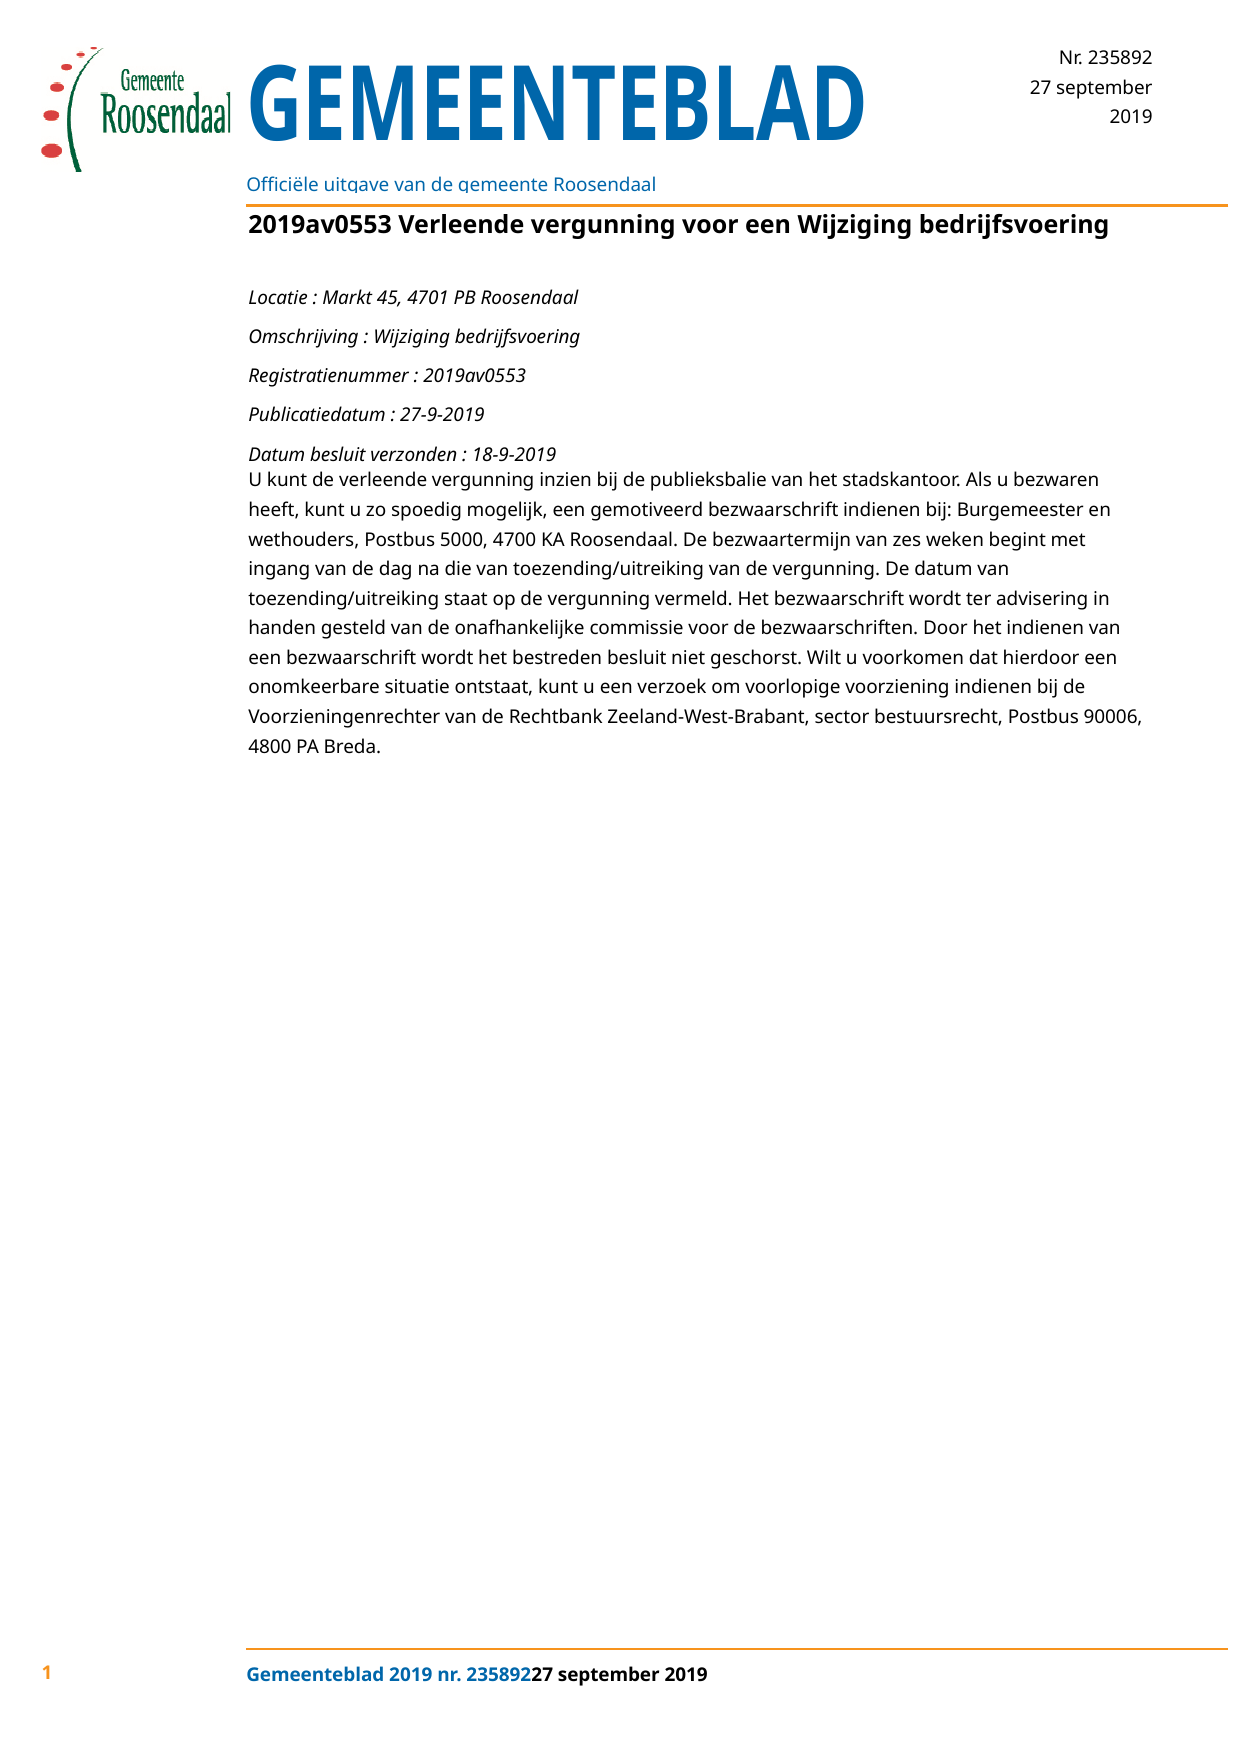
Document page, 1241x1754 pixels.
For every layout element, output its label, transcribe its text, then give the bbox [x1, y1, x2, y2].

text 2019av0553 Verleende vergunning voor een Wijziging bedrijfsvoering [248, 207, 1152, 241]
picture [41, 47, 231, 172]
text Publicatiedatum : 27-9-2019 [248, 402, 1152, 427]
text Locatie : Markt 45, 4701 PB Roosendaal [248, 284, 1152, 309]
text Registratienummer : 2019av0553 [248, 362, 1152, 388]
text U kunt de verleende vergunning inzien bij de publieksbalie van het stadskantoor. Als u bezwaren heeft, kunt u zo spoedig mogelijk, een gemotiveerd bezwaarschrift indienen bij: Burgemeester en wethouders, Postbus 5000, 4700 KA Roosendaal. De bezwaartermijn van zes weken begint met ingang van de dag na die van toezending/uitreiking van de vergunning. De datum van toezending/uitreiking staat op de vergunning vermeld. Het bezwaarschrift wordt ter advisering in handen gesteld van de onafhankelijke commissie voor de bezwaarschriften. Door het indienen van een bezwaarschrift wordt het bestreden besluit niet geschorst. Wilt u voorkomen dat hierdoor een onomkeerbare situatie ontstaat, kunt u een verzoek om voorlopige voorziening indienen bij de Voorzieningenrechter van de Rechtbank Zeeland-West-Brabant, sector bestuursrecht, Postbus 90006, 4800 PA Breda. [248, 467, 1152, 759]
text Datum besluit verzonden : 18-9-2019 [248, 441, 1152, 467]
text Omschrijving : Wijziging bedrijfsvoering [248, 323, 1152, 349]
